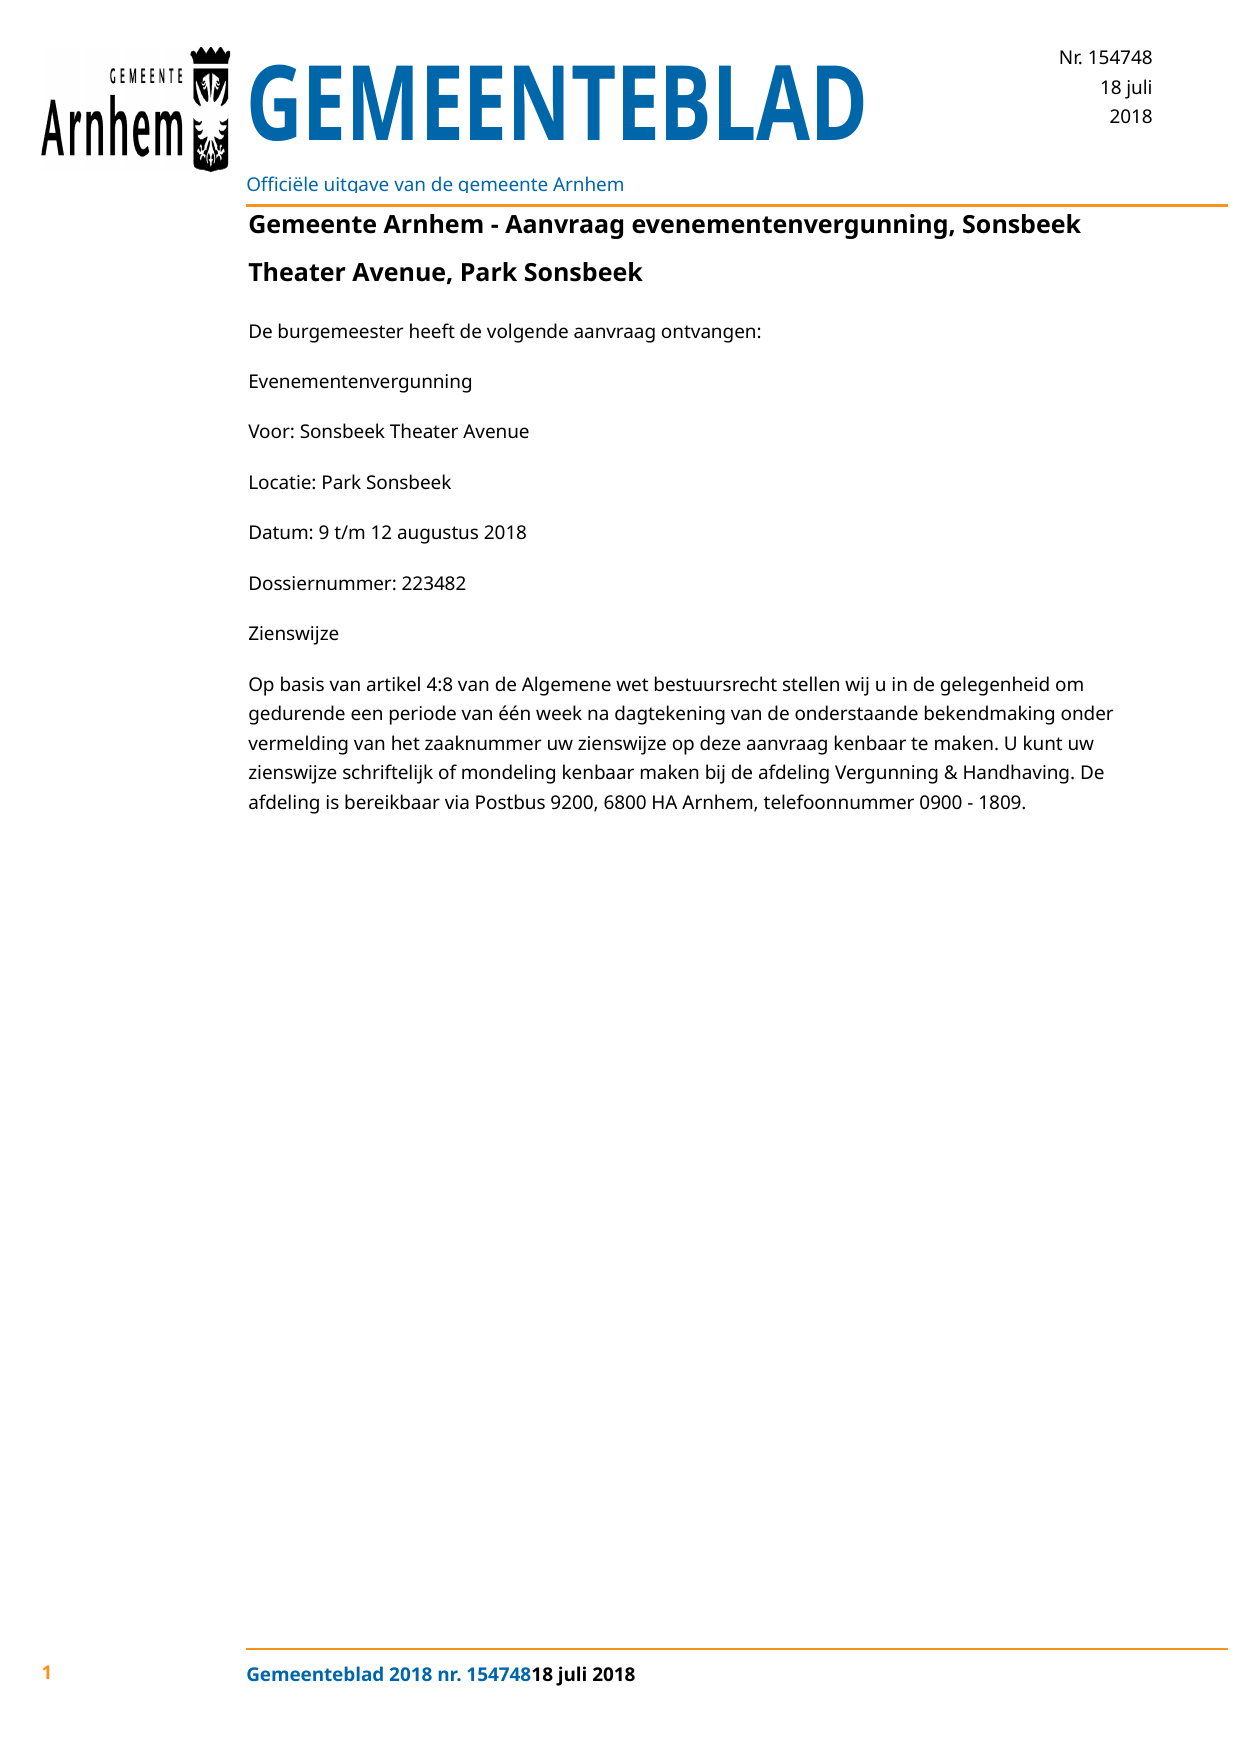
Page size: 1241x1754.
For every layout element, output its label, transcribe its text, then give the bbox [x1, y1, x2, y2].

picture [41, 47, 231, 172]
text Voor: Sonsbeek Theater Avenue [248, 419, 1152, 444]
text Op basis van artikel 4:8 van de Algemene wet bestuursrecht stellen wij u in de gelegenheid om gedurende een periode van één week na dagtekening van de onderstaande bekendmaking onder vermelding van het zaaknummer uw zienswijze op deze aanvraag kenbaar te maken. U kunt uw zienswijze schriftelijk of mondeling kenbaar maken bij de afdeling Vergunning & Handhaving. De afdeling is bereikbaar via Postbus 9200, 6800 HA Arnhem, telefoonnummer 0900 - 1809. [248, 671, 1152, 815]
text De burgemeester heeft de volgende aanvraag ontvangen: [248, 318, 1152, 344]
text Datum: 9 t/m 12 augustus 2018 [248, 519, 1152, 545]
text Zienswijze [248, 620, 1152, 646]
text Locatie: Park Sonsbeek [248, 469, 1152, 495]
text Evenementenvergunning [248, 368, 1152, 394]
text Gemeente Arnhem - Aanvraag evenementenvergunning, Sonsbeek Theater Avenue, Park Sonsbeek [248, 207, 1152, 288]
text Dossiernummer: 223482 [248, 570, 1152, 596]
